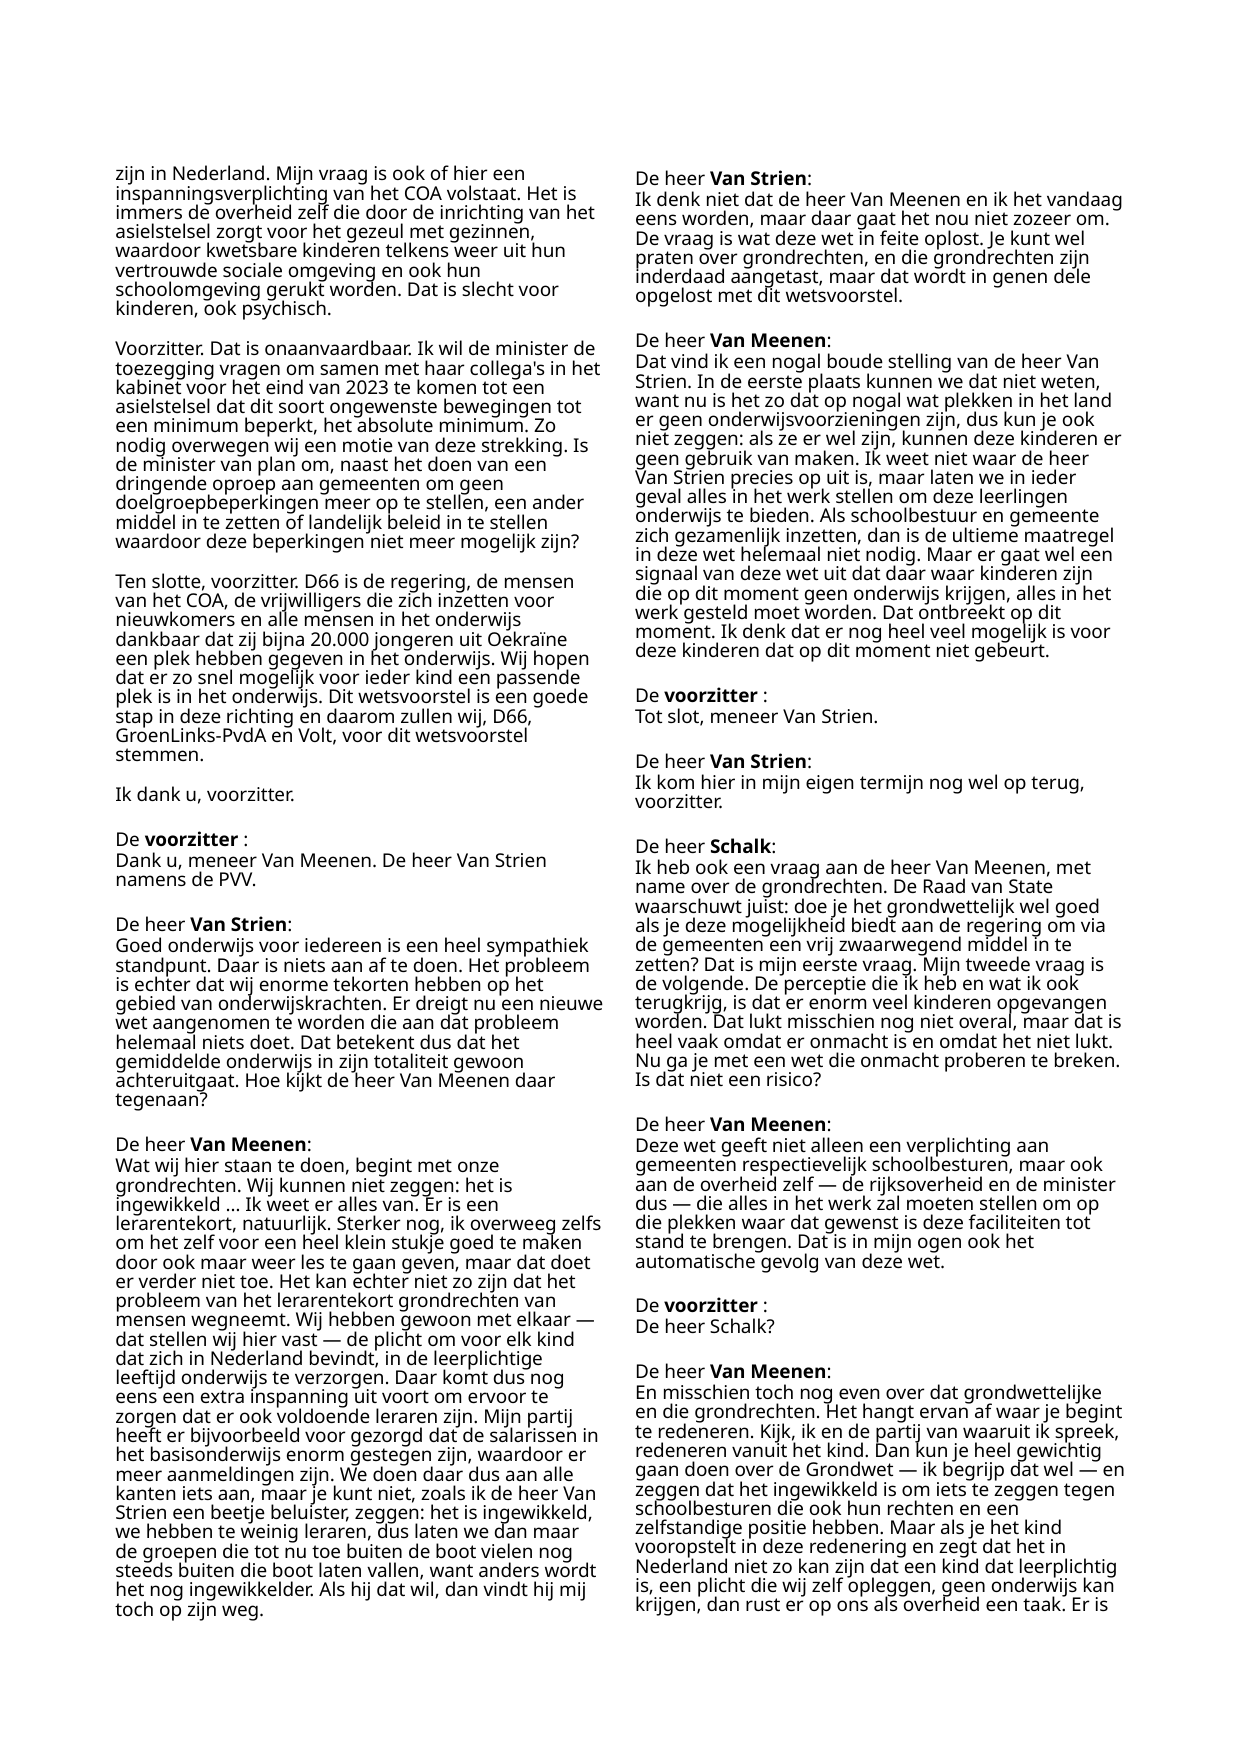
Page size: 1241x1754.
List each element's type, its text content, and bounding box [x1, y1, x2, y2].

text De heer Van Meenen: [635, 1111, 1125, 1137]
text De heer Van Strien: [635, 748, 1125, 774]
text De heer Van Strien: [115, 912, 605, 937]
text zijn in Nederland. Mijn vraag is ook of hier een inspanningsverplichting van het COA volstaat. Het is immers de overheid zelf die door de inrichting van het asielstelsel zorgt voor het gezeul met gezinnen, waardoor kwetsbare kinderen telkens weer uit hun vertrouwde sociale omgeving en ook hun schoolomgeving gerukt worden. Dat is slecht voor kinderen, ook psychisch. [115, 165, 605, 319]
text Dat vind ik een nogal boude stelling van de heer Van Strien. In de eerste plaats kunnen we dat niet weten, want nu is het zo dat op nogal wat plekken in het land er geen onderwijsvoorzieningen zijn, dus kun je ook niet zeggen: als ze er wel zijn, kunnen deze kinderen er geen gebruik van maken. Ik weet niet waar de heer Van Strien precies op uit is, maar laten we in ieder geval alles in het werk stellen om deze leerlingen onderwijs te bieden. Als schoolbestuur en gemeente zich gezamenlijk inzetten, dan is de ultieme maatregel in deze wet helemaal niet nodig. Maar er gaat wel een signaal van deze wet uit dat daar waar kinderen zijn die op dit moment geen onderwijs krijgen, alles in het werk gesteld moet worden. Dat ontbreekt op dit moment. Ik denk dat er nog heel veel mogelijk is voor deze kinderen dat op dit moment niet gebeurt. [635, 353, 1125, 662]
text De heer Van Meenen: [115, 1132, 605, 1157]
text Wat wij hier staan te doen, begint met onze grondrechten. Wij kunnen niet zeggen: het is ingewikkeld … Ik weet er alles van. Er is een lerarentekort, natuurlijk. Sterker nog, ik overweeg zelfs om het zelf voor een heel klein stukje goed te maken door ook maar weer les te gaan geven, maar dat doet er verder niet toe. Het kan echter niet zo zijn dat het probleem van het lerarentekort grondrechten van mensen wegneemt. Wij hebben gewoon met elkaar — dat stellen wij hier vast — de plicht om voor elk kind dat zich in Nederland bevindt, in de leerplichtige leeftijd onderwijs te verzorgen. Daar komt dus nog eens een extra inspanning uit voort om ervoor te zorgen dat er ook voldoende leraren zijn. Mijn partij heeft er bijvoorbeeld voor gezorgd dat de salarissen in het basisonderwijs enorm gestegen zijn, waardoor er meer aanmeldingen zijn. We doen daar dus aan alle kanten iets aan, maar je kunt niet, zoals ik de heer Van Strien een beetje beluister, zeggen: het is ingewikkeld, we hebben te weinig leraren, dus laten we dan maar de groepen die tot nu toe buiten de boot vielen nog steeds buiten die boot laten vallen, want anders wordt het nog ingewikkelder. Als hij dat wil, dan vindt hij mij toch op zijn weg. [115, 1157, 605, 1620]
text Ik heb ook een vraag aan de heer Van Meenen, met name over de grondrechten. De Raad van State waarschuwt juist: doe je het grondwettelijk wel goed als je deze mogelijkheid biedt aan de regering om via de gemeenten een vrij zwaarwegend middel in te zetten? Dat is mijn eerste vraag. Mijn tweede vraag is de volgende. De perceptie die ik heb en wat ik ook terugkrijg, is dat er enorm veel kinderen opgevangen worden. Dat lukt misschien nog niet overal, maar dat is heel vaak omdat er onmacht is en omdat het niet lukt. Nu ga je met een wet die onmacht proberen te breken. Is dat niet een risico? [635, 859, 1125, 1090]
text De heer Van Strien: [635, 165, 1125, 191]
text De heer Schalk? [635, 1318, 1125, 1338]
text Ten slotte, voorzitter. D66 is de regering, de mensen van het COA, de vrijwilligers die zich inzetten voor nieuwkomers en alle mensen in het onderwijs dankbaar dat zij bijna 20.000 jongeren uit Oekraïne een plek hebben gegeven in het onderwijs. Wij hopen dat er zo snel mogelijk voor ieder kind een passende plek is in het onderwijs. Dit wetsvoorstel is een goede stap in deze richting en daarom zullen wij, D66, GroenLinks-PvdA en Volt, voor dit wetsvoorstel stemmen. [115, 573, 605, 766]
text Deze wet geeft niet alleen een verplichting aan gemeenten respectievelijk schoolbesturen, maar ook aan de overheid zelf — de rijksoverheid en de minister dus — die alles in het werk zal moeten stellen om op die plekken waar dat gewenst is deze faciliteiten tot stand te brengen. Dat is in mijn ogen ook het automatische gevolg van deze wet. [635, 1137, 1125, 1272]
text Ik denk niet dat de heer Van Meenen en ik het vandaag eens worden, maar daar gaat het nou niet zozeer om. De vraag is wat deze wet in feite oplost. Je kunt wel praten over grondrechten, en die grondrechten zijn inderdaad aangetast, maar dat wordt in genen dele opgelost met dit wetsvoorstel. [635, 191, 1125, 307]
text Ik kom hier in mijn eigen termijn nog wel op terug, voorzitter. [635, 774, 1125, 813]
text De voorzitter : [635, 1293, 1125, 1318]
text De voorzitter : [115, 826, 605, 852]
text De heer Van Meenen: [635, 328, 1125, 353]
text Dank u, meneer Van Meenen. De heer Van Strien namens de PVV. [115, 852, 605, 891]
text Goed onderwijs voor iedereen is een heel sympathiek standpunt. Daar is niets aan af te doen. Het probleem is echter dat wij enorme tekorten hebben op het gebied van onderwijskrachten. Er dreigt nu een nieuwe wet aangenomen te worden die aan dat probleem helemaal niets doet. Dat betekent dus dat het gemiddelde onderwijs in zijn totaliteit gewoon achteruitgaat. Hoe kijkt de heer Van Meenen daar tegenaan? [115, 937, 605, 1111]
text Ik dank u, voorzitter. [115, 786, 605, 806]
text De heer Van Meenen: [635, 1358, 1125, 1384]
text De voorzitter : [635, 682, 1125, 708]
text En misschien toch nog even over dat grondwettelijke en die grondrechten. Het hangt ervan af waar je begint te redeneren. Kijk, ik en de partij van waaruit ik spreek, redeneren vanuit het kind. Dan kun je heel gewichtig gaan doen over de Grondwet — ik begrijp dat wel — en zeggen dat het ingewikkeld is om iets te zeggen tegen schoolbesturen die ook hun rechten en een zelfstandige positie hebben. Maar als je het kind vooropstelt in deze redenering en zegt dat het in Nederland niet zo kan zijn dat een kind dat leerplichtig is, een plicht die wij zelf opleggen, geen onderwijs kan krijgen, dan rust er op ons als overheid een taak. Er is [635, 1384, 1125, 1616]
text Tot slot, meneer Van Strien. [635, 708, 1125, 727]
text De heer Schalk: [635, 833, 1125, 859]
text Voorzitter. Dat is onaanvaardbaar. Ik wil de minister de toezegging vragen om samen met haar collega's in het kabinet voor het eind van 2023 te komen tot een asielstelsel dat dit soort ongewenste bewegingen tot een minimum beperkt, het absolute minimum. Zo nodig overwegen wij een motie van deze strekking. Is de minister van plan om, naast het doen van een dringende oproep aan gemeenten om geen doelgroepbeperkingen meer op te stellen, een ander middel in te zetten of landelijk beleid in te stellen waardoor deze beperkingen niet meer mogelijk zijn? [115, 340, 605, 552]
